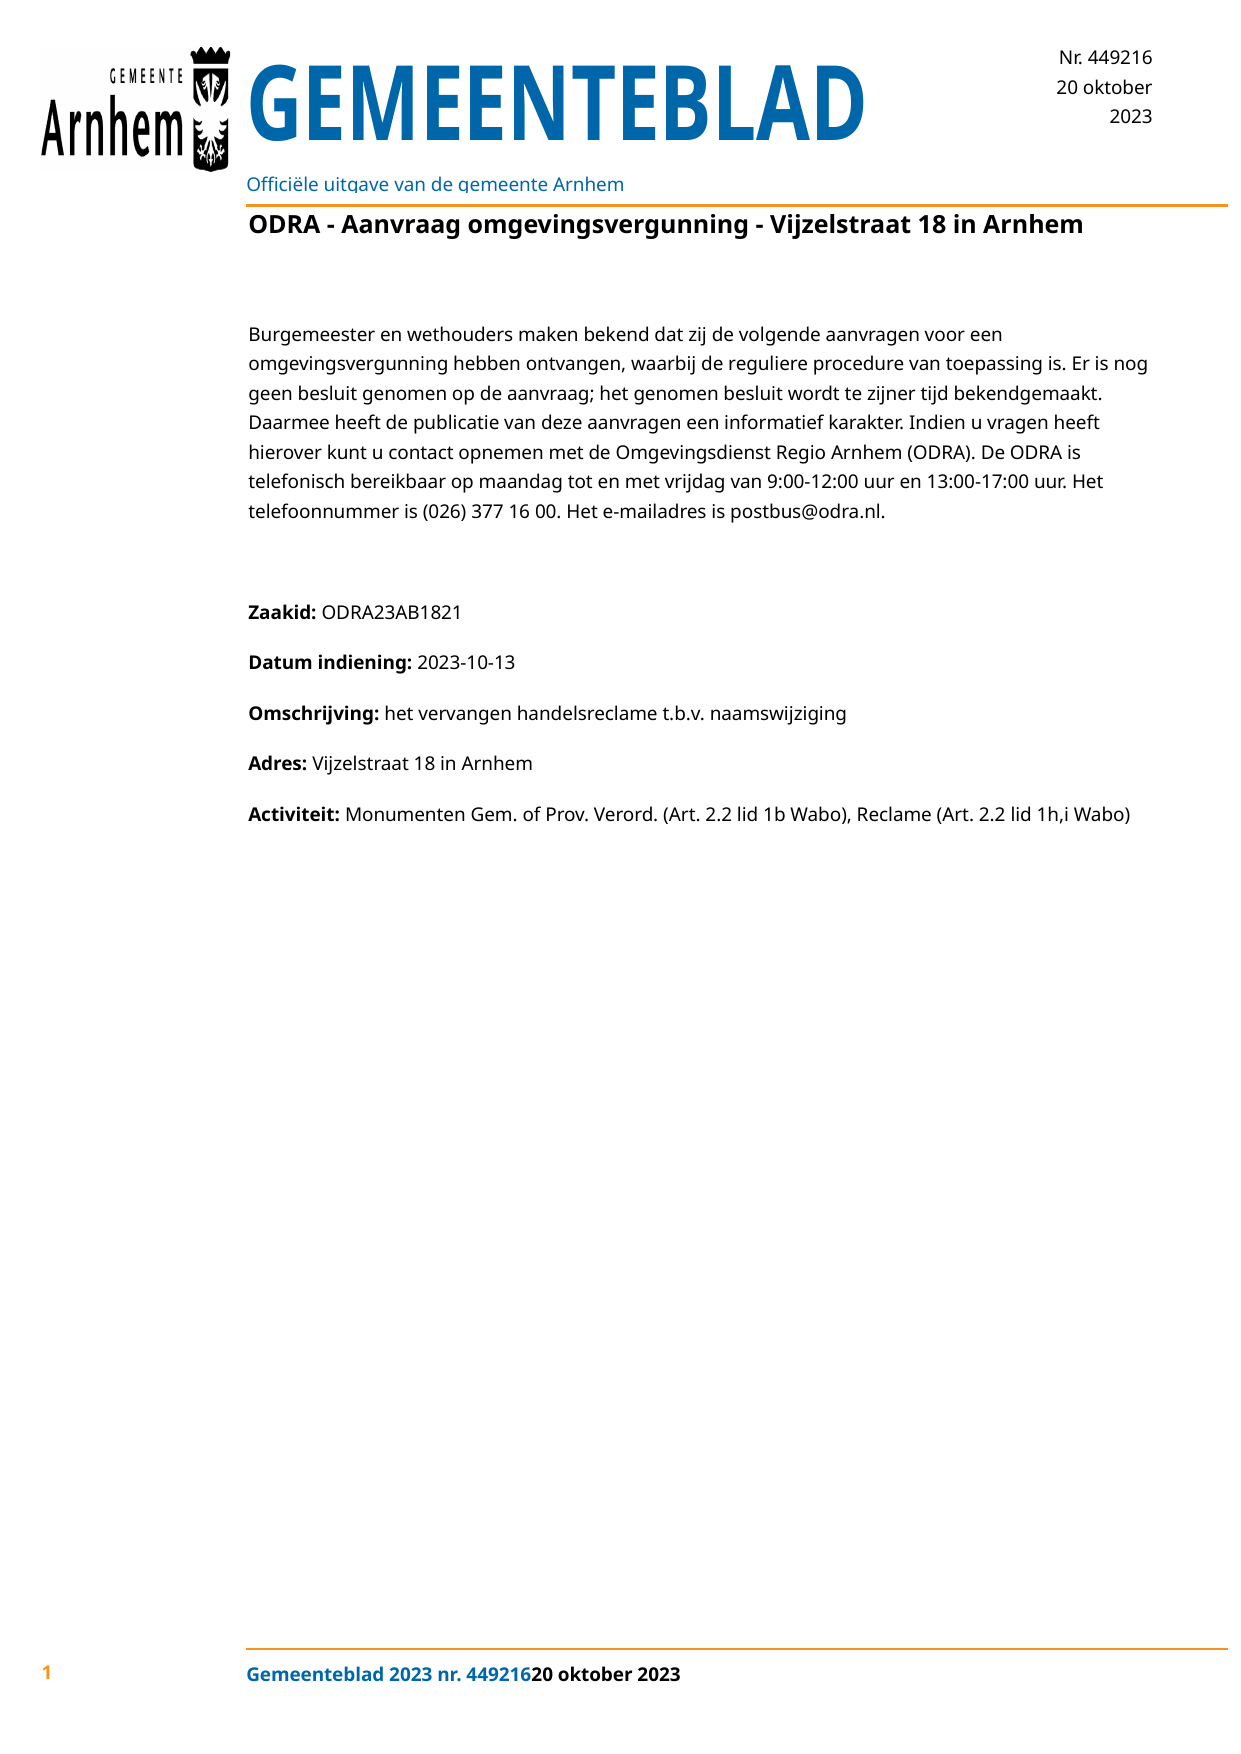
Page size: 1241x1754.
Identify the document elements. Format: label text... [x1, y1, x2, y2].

text Zaakid: ODRA23AB1821 [248, 599, 1152, 625]
text Omschrijving: het vervangen handelsreclame t.b.v. naamswijziging [248, 700, 1152, 726]
text Adres: Vijzelstraat 18 in Arnhem [248, 750, 1152, 776]
text Burgemeester en wethouders maken bekend dat zij de volgende aanvragen voor een omgevingsvergunning hebben ontvangen, waarbij de reguliere procedure van toepassing is. Er is nog geen besluit genomen op de aanvraag; het genomen besluit wordt te zijner tijd bekendgemaakt. Daarmee heeft de publicatie van deze aanvragen een informatief karakter. Indien u vragen heeft hierover kunt u contact opnemen met de Omgevingsdienst Regio Arnhem (ODRA). De ODRA is telefonisch bereikbaar op maandag tot en met vrijdag van 9:00-12:00 uur en 13:00-17:00 uur. Het telefoonnummer is (026) 377 16 00. Het e-mailadres is postbus@odra.nl. [248, 321, 1152, 524]
text Datum indiening: 2023-10-13 [248, 649, 1152, 675]
text ODRA - Aanvraag omgevingsvergunning - Vijzelstraat 18 in Arnhem [248, 207, 1152, 241]
picture [41, 47, 231, 172]
text Activiteit: Monumenten Gem. of Prov. Verord. (Art. 2.2 lid 1b Wabo), Reclame (Art. 2.2 lid 1h,i Wabo) [248, 801, 1152, 826]
